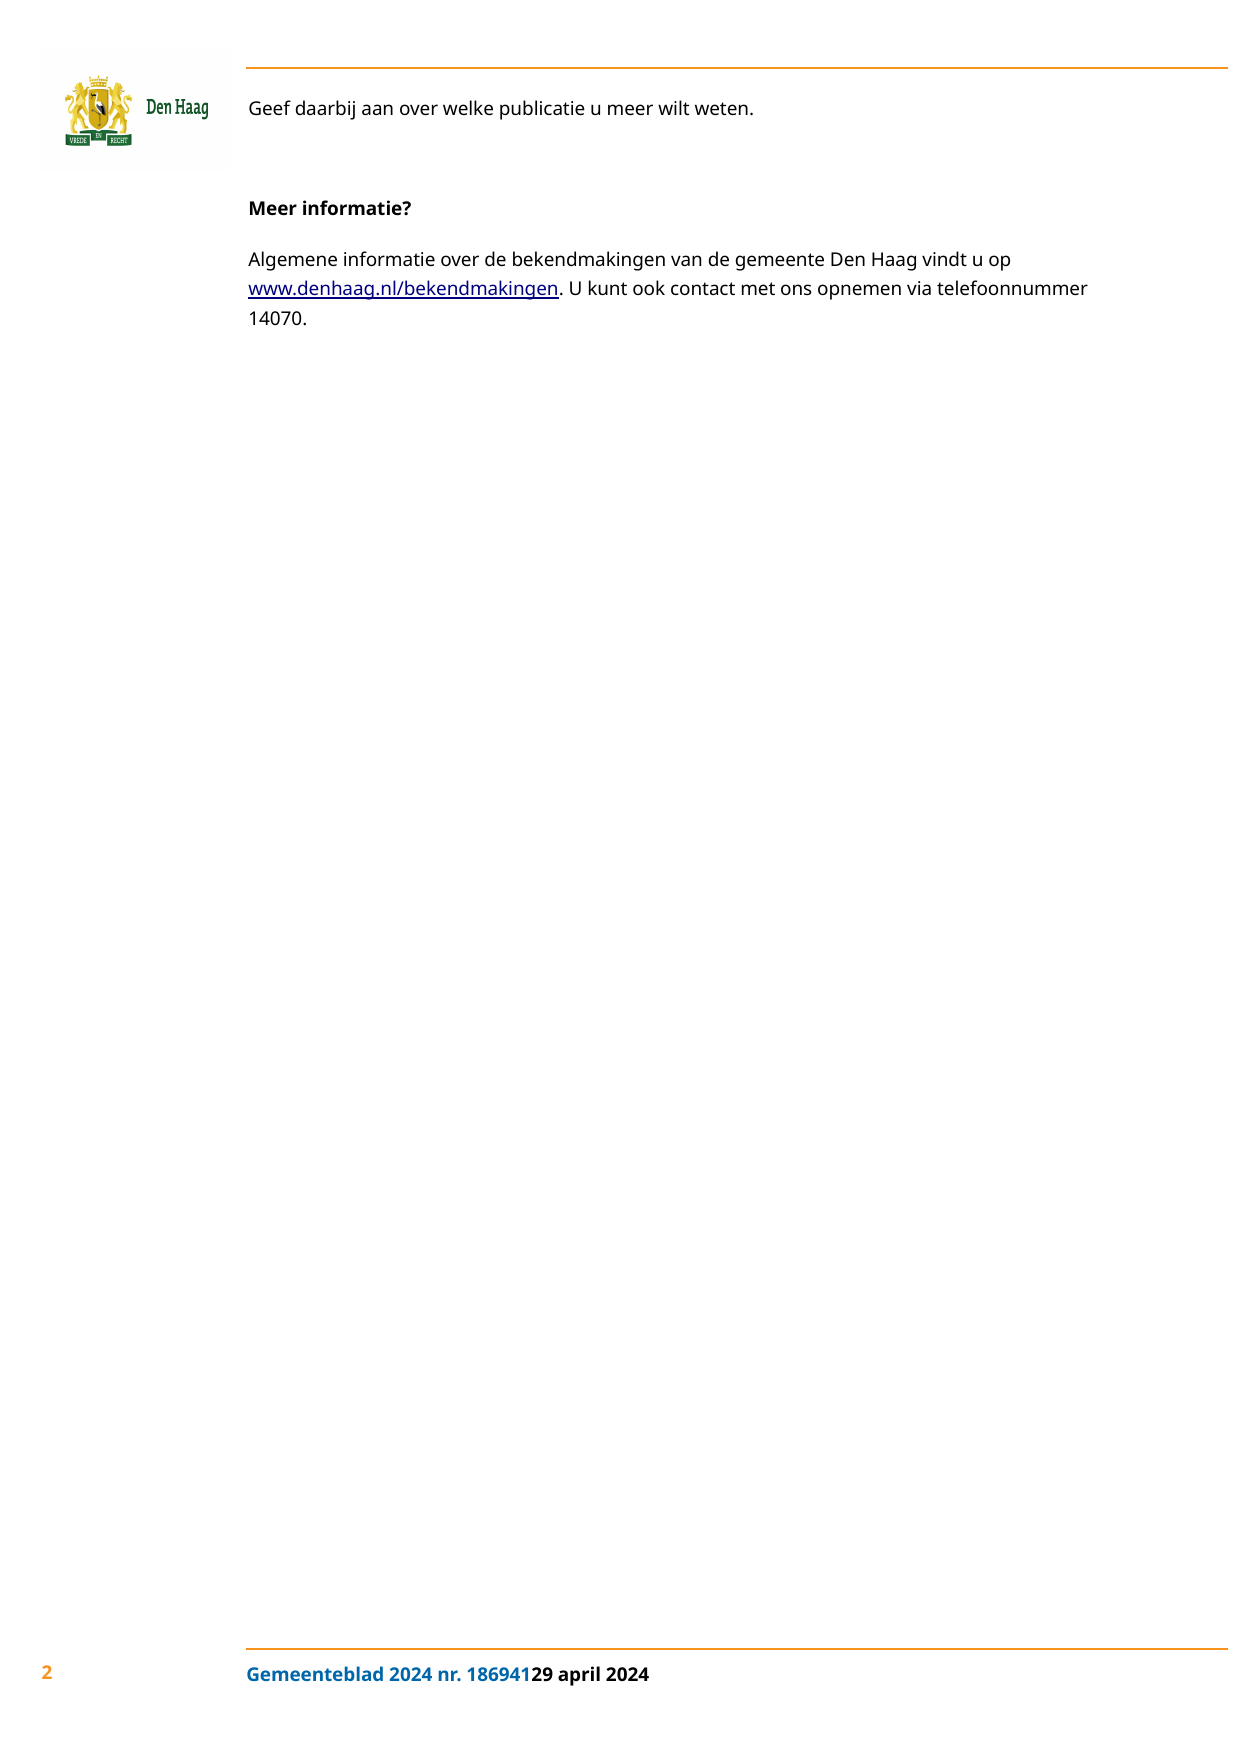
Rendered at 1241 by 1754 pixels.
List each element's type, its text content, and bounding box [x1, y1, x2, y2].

picture [41, 47, 231, 172]
text Algemene informatie over de bekendmakingen van de gemeente Den Haag vindt u op www.denhaag.nl/bekendmakingen. U kunt ook contact met ons opnemen via telefoonnummer 14070. [248, 246, 1152, 331]
text Geef daarbij aan over welke publicatie u meer wilt weten. [248, 95, 1152, 121]
text Meer informatie? [248, 196, 1152, 221]
